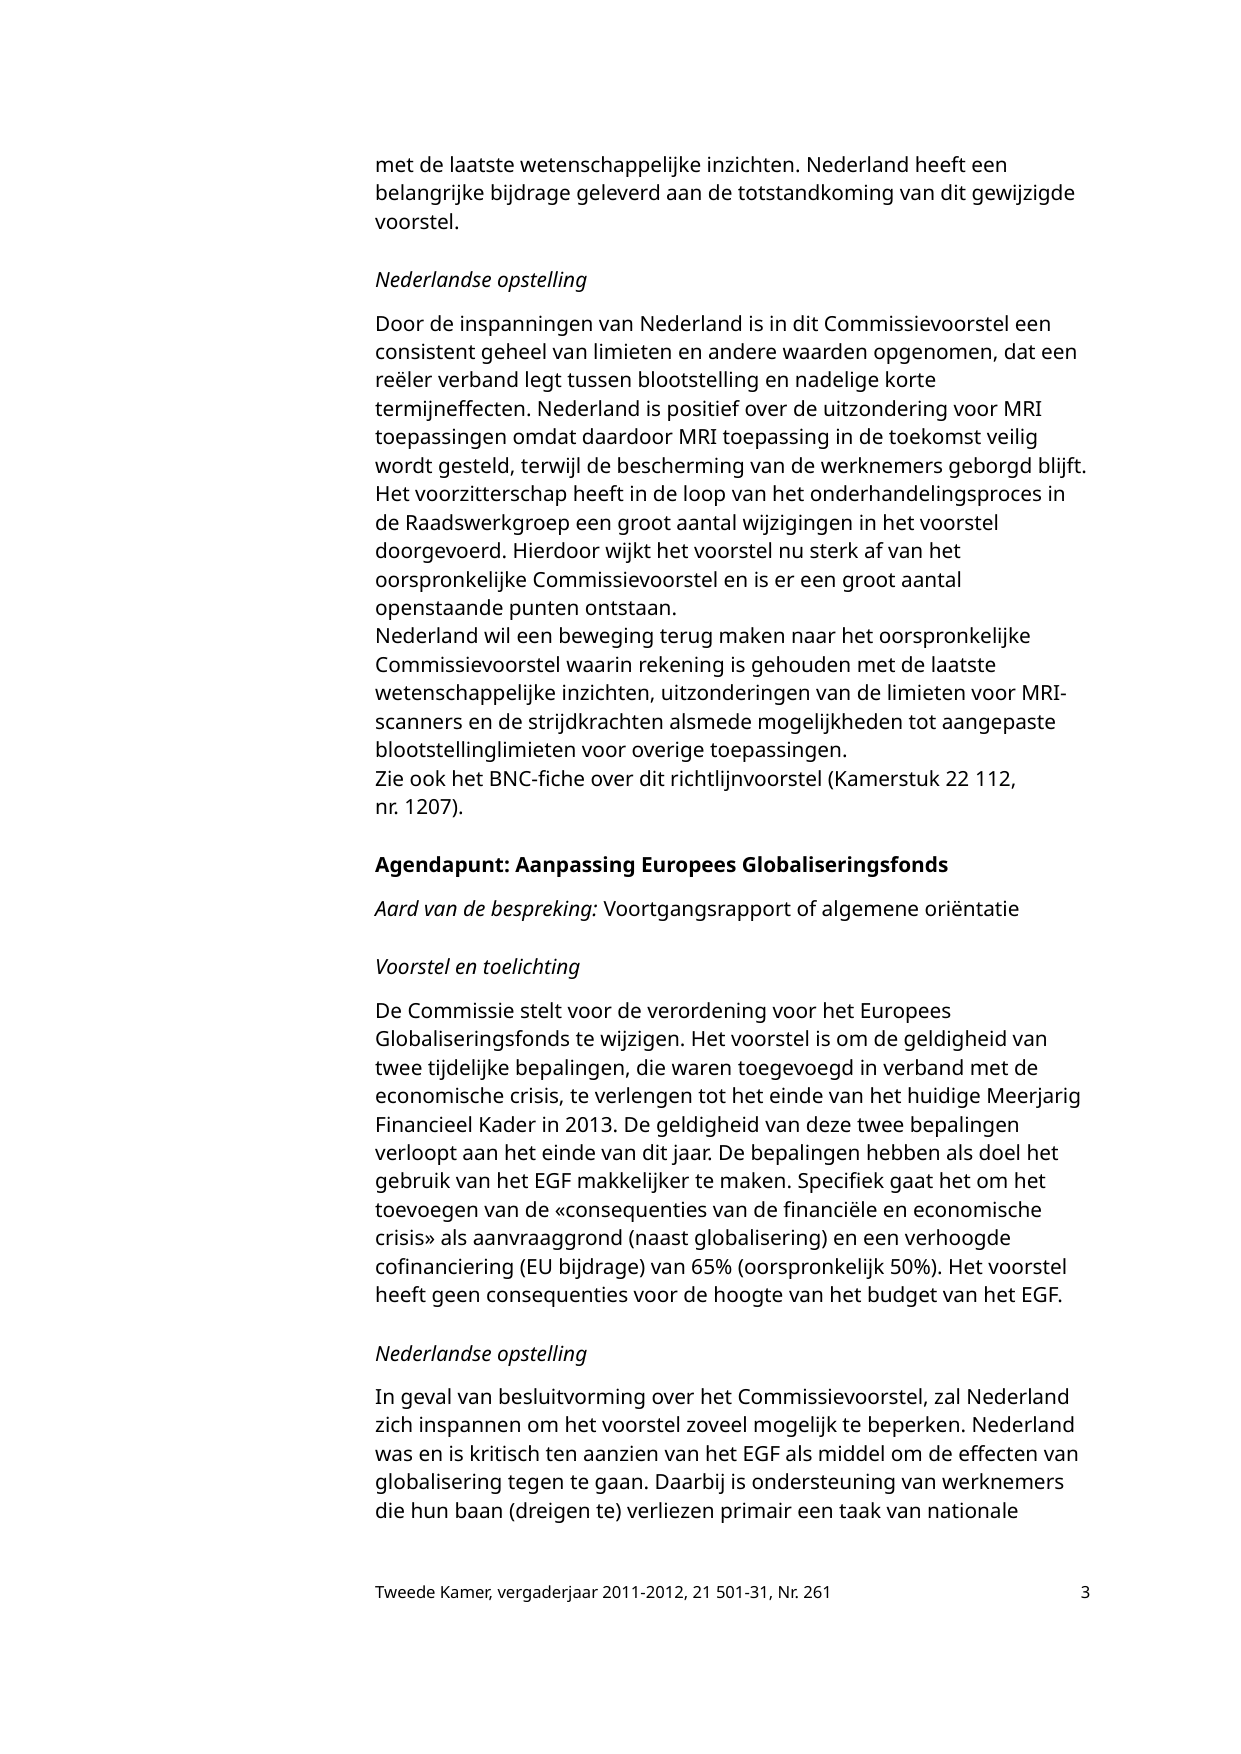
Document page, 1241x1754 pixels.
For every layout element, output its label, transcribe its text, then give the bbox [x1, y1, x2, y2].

text Aard van de bespreking: Voortgangsrapport of algemene oriëntatie [375, 894, 1090, 922]
text Het voorzitterschap heeft in de loop van het onderhandelingsproces in de Raadswerkgroep een groot aantal wijzigingen in het voorstel doorgevoerd. Hierdoor wijkt het voorstel nu sterk af van het oorspronkelijke Commissievoorstel en is er een groot aantal openstaande punten ontstaan. [375, 479, 1090, 622]
text Agendapunt: Aanpassing Europees Globaliseringsfonds [375, 851, 1090, 879]
text Voorstel en toelichting [375, 952, 1090, 981]
text De Commissie stelt voor de verordening voor het Europees Globaliseringsfonds te wijzigen. Het voorstel is om de geldigheid van twee tijdelijke bepalingen, die waren toegevoegd in verband met de economische crisis, te verlengen tot het einde van het huidige Meerjarig Financieel Kader in 2013. De geldigheid van deze twee bepalingen verloopt aan het einde van dit jaar. De bepalingen hebben als doel het gebruik van het EGF makkelijker te maken. Specifiek gaat het om het toevoegen van de «consequenties van de financiële en economische crisis» als aanvraaggrond (naast globalisering) en een verhoogde cofinanciering (EU bijdrage) van 65% (oorspronkelijk 50%). Het voorstel heeft geen consequenties voor de hoogte van het budget van het EGF. [375, 996, 1090, 1309]
text met de laatste wetenschappelijke inzichten. Nederland heeft een belangrijke bijdrage geleverd aan de totstandkoming van dit gewijzigde voorstel. [375, 150, 1090, 235]
text Nederland wil een beweging terug maken naar het oorspronkelijke Commissievoorstel waarin rekening is gehouden met de laatste wetenschappelijke inzichten, uitzonderingen van de limieten voor MRI-scanners en de strijdkrachten alsmede mogelijkheden tot aangepaste blootstellinglimieten voor overige toepassingen. [375, 622, 1090, 764]
text In geval van besluitvorming over het Commissievoorstel, zal Nederland zich inspannen om het voorstel zoveel mogelijk te beperken. Nederland was en is kritisch ten aanzien van het EGF als middel om de effecten van globalisering tegen te gaan. Daarbij is ondersteuning van werknemers die hun baan (dreigen te) verliezen primair een taak van nationale [375, 1382, 1090, 1524]
text Nederlandse opstelling [375, 265, 1090, 294]
text Nederlandse opstelling [375, 1339, 1090, 1367]
text Zie ook het BNC-fiche over dit richtlijnvoorstel (Kamerstuk 22 112, nr. 1207). [375, 764, 1090, 821]
text Door de inspanningen van Nederland is in dit Commissievoorstel een consistent geheel van limieten en andere waarden opgenomen, dat een reëler verband legt tussen blootstelling en nadelige korte termijneffecten. Nederland is positief over de uitzondering voor MRI toepassingen omdat daardoor MRI toepassing in de toekomst veilig wordt gesteld, terwijl de bescherming van de werknemers geborgd blijft. [375, 309, 1090, 479]
